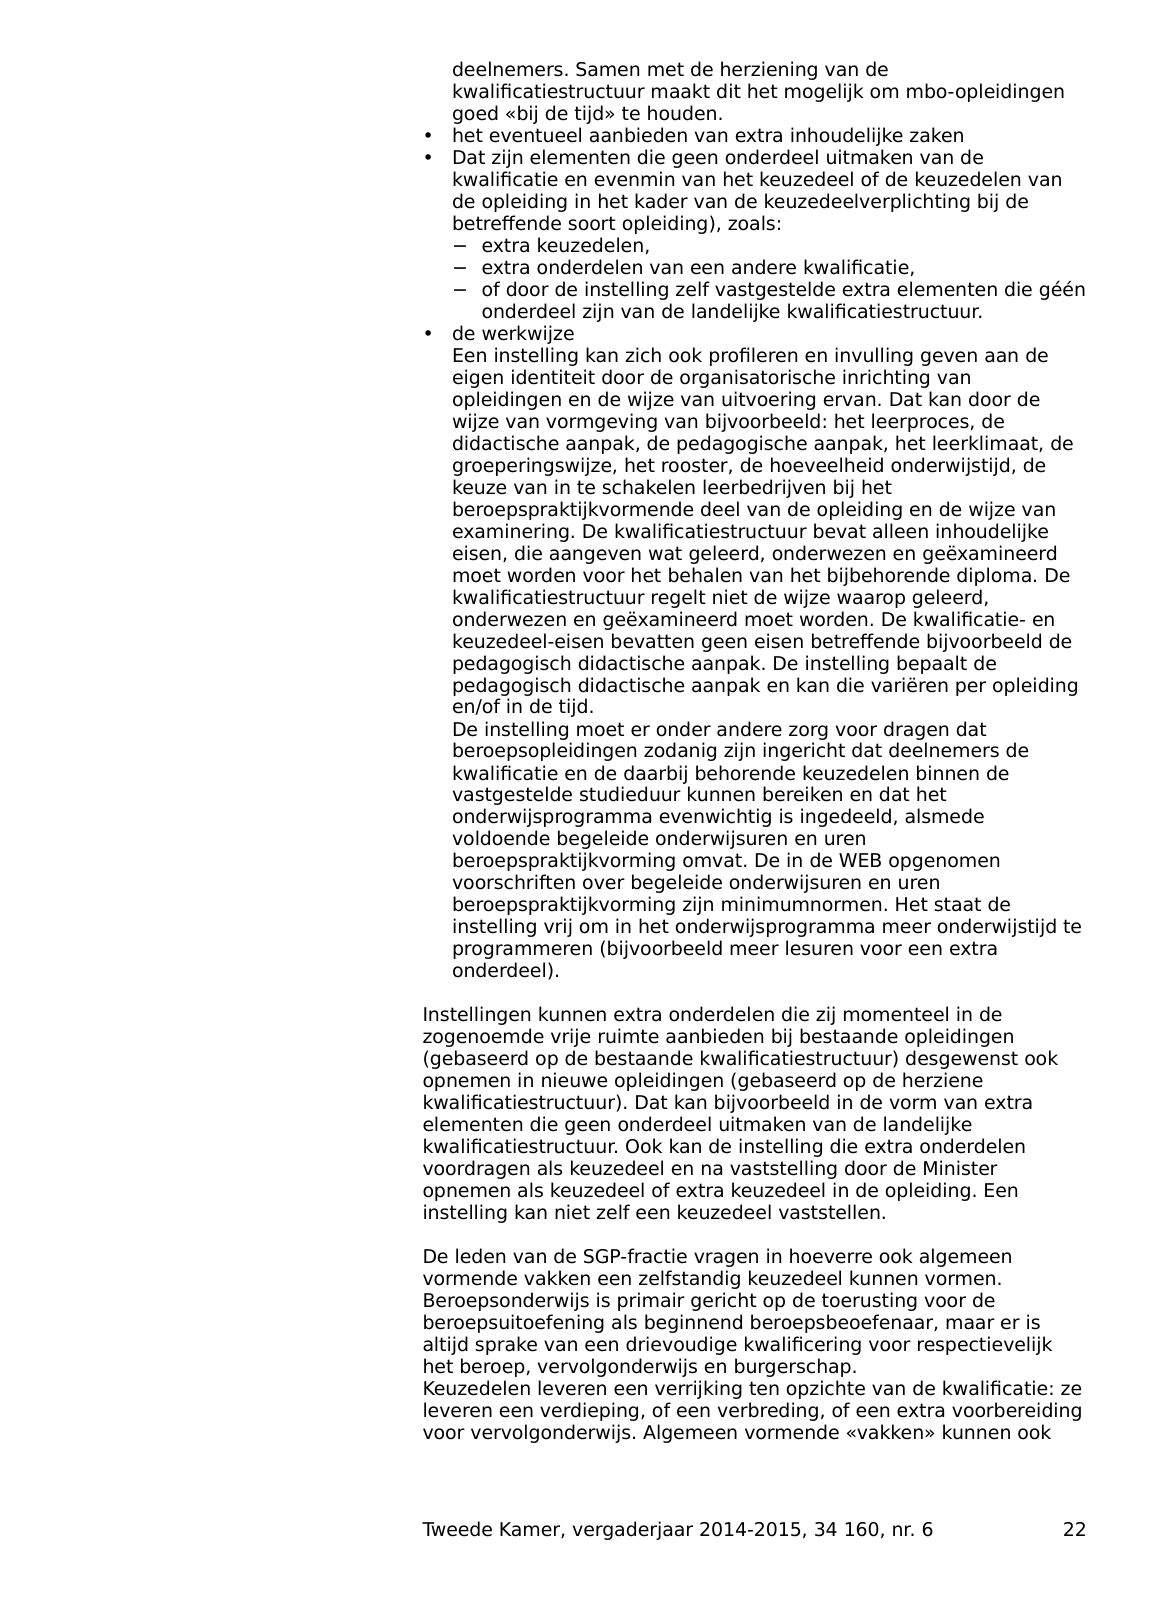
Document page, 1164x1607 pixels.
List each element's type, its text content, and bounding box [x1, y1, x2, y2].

text De instelling moet er onder andere zorg voor dragen dat beroepsopleidingen zodanig zijn ingericht dat deelnemers de kwalificatie en de daarbij behorende keuzedelen binnen de vastgestelde studieduur kunnen bereiken en dat het onderwijsprogramma evenwichtig is ingedeeld, alsmede voldoende begeleide onderwijsuren en uren beroepspraktijkvorming omvat. De in de WEB opgenomen voorschriften over begeleide onderwijsuren en uren beroepspraktijkvorming zijn minimumnormen. Het staat de instelling vrij om in het onderwijsprogramma meer onderwijstijd te programmeren (bijvoorbeeld meer lesuren voor een extra onderdeel). [452, 718, 1087, 982]
text − of door de instelling zelf vastgestelde extra elementen die géén onderdeel zijn van de landelijke kwalificatiestructuur. [452, 279, 1087, 323]
text − extra onderdelen van een andere kwalificatie, [452, 257, 1087, 279]
text Beroepsonderwijs is primair gericht op de toerusting voor de beroepsuitoefening als beginnend beroepsbeoefenaar, maar er is altijd sprake van een drievoudige kwalificering voor respectievelijk het beroep, vervolgonderwijs en burgerschap. [422, 1290, 1087, 1378]
text De leden van de SGP-fractie vragen in hoeverre ook algemeen vormende vakken een zelfstandig keuzedeel kunnen vormen. [422, 1246, 1087, 1290]
text deelnemers. Samen met de herziening van de kwalificatiestructuur maakt dit het mogelijk om mbo-opleidingen goed «bij de tijd» te houden. [452, 59, 1087, 125]
text • de werkwijze [422, 323, 1087, 345]
text Keuzedelen leveren een verrijking ten opzichte van de kwalificatie: ze leveren een verdieping, of een verbreding, of een extra voorbereiding voor vervolgonderwijs. Algemeen vormende «vakken» kunnen ook [422, 1378, 1087, 1444]
text • het eventueel aanbieden van extra inhoudelijke zaken [422, 125, 1087, 147]
text Een instelling kan zich ook profileren en invulling geven aan de eigen identiteit door de organisatorische inrichting van opleidingen en de wijze van uitvoering ervan. Dat kan door de wijze van vormgeving van bijvoorbeeld: het leerproces, de didactische aanpak, de pedagogische aanpak, het leerklimaat, de groeperingswijze, het rooster, de hoeveelheid onderwijstijd, de keuze van in te schakelen leerbedrijven bij het beroepspraktijkvormende deel van de opleiding en de wijze van examinering. De kwalificatiestructuur bevat alleen inhoudelijke eisen, die aangeven wat geleerd, onderwezen en geëxamineerd moet worden voor het behalen van het bijbehorende diploma. De kwalificatiestructuur regelt niet de wijze waarop geleerd, onderwezen en geëxamineerd moet worden. De kwalificatie- en keuzedeel-eisen bevatten geen eisen betreffende bijvoorbeeld de pedagogisch didactische aanpak. De instelling bepaalt de pedagogisch didactische aanpak en kan die variëren per opleiding en/of in de tijd. [452, 345, 1087, 718]
text − extra keuzedelen, [452, 235, 1087, 257]
text Instellingen kunnen extra onderdelen die zij momenteel in de zogenoemde vrije ruimte aanbieden bij bestaande opleidingen (gebaseerd op de bestaande kwalificatiestructuur) desgewenst ook opnemen in nieuwe opleidingen (gebaseerd op de herziene kwalificatiestructuur). Dat kan bijvoorbeeld in de vorm van extra elementen die geen onderdeel uitmaken van de landelijke kwalificatiestructuur. Ook kan de instelling die extra onderdelen voordragen als keuzedeel en na vaststelling door de Minister opnemen als keuzedeel of extra keuzedeel in de opleiding. Een instelling kan niet zelf een keuzedeel vaststellen. [422, 1004, 1087, 1224]
text • Dat zijn elementen die geen onderdeel uitmaken van de kwalificatie en evenmin van het keuzedeel of de keuzedelen van de opleiding in het kader van de keuzedeelverplichting bij de betreffende soort opleiding), zoals: [422, 147, 1087, 235]
